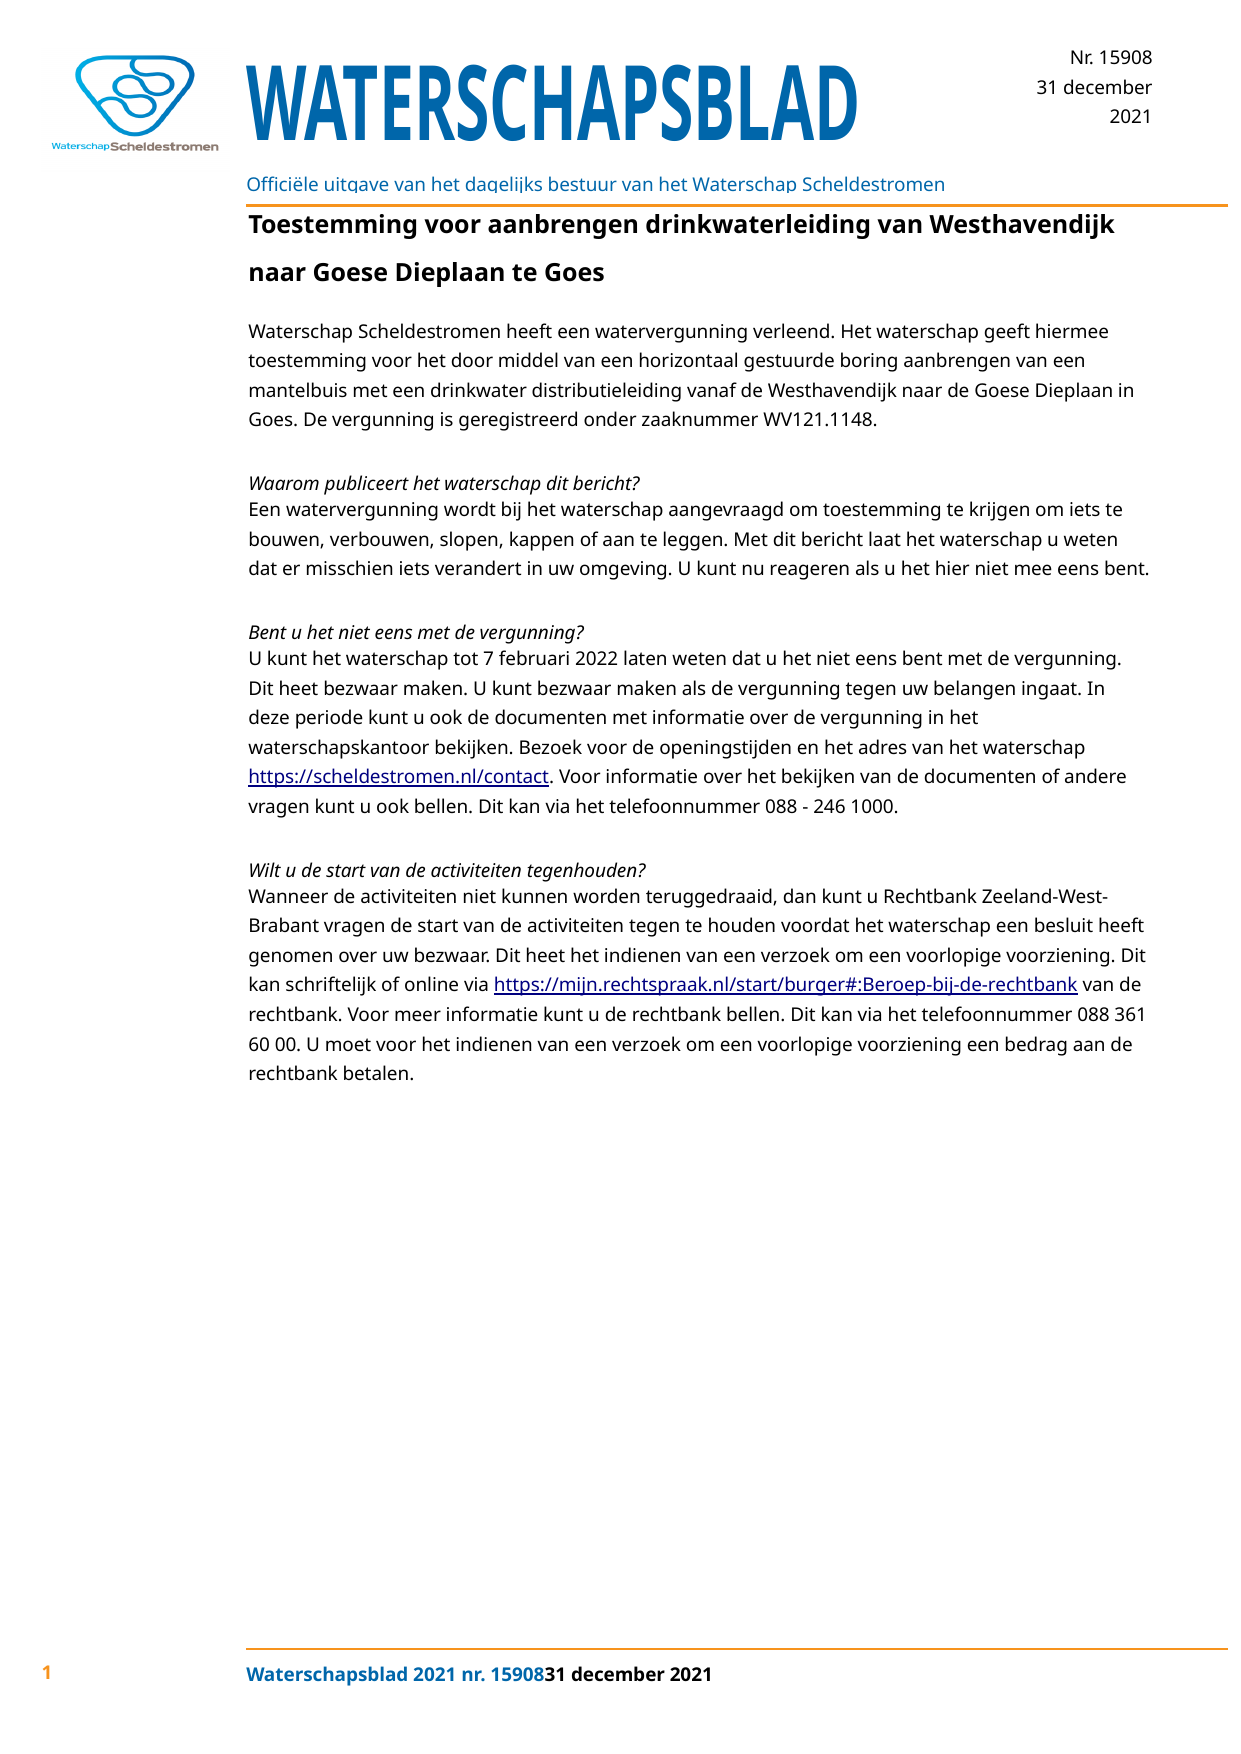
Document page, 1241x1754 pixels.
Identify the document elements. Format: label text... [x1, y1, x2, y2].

text Waterschap Scheldestromen heeft een watervergunning verleend. Het waterschap geeft hiermee toestemming voor het door middel van een horizontaal gestuurde boring aanbrengen van een mantelbuis met een drinkwater distributieleiding vanaf de Westhavendijk naar de Goese Dieplaan in Goes. De vergunning is geregistreerd onder zaaknummer WV121.1148. [248, 318, 1152, 432]
text Wanneer de activiteiten niet kunnen worden teruggedraaid, dan kunt u Rechtbank Zeeland-West-Brabant vragen de start van de activiteiten tegen te houden voordat het waterschap een besluit heeft genomen over uw bezwaar. Dit heet het indienen van een verzoek om een voorlopige voorziening. Dit kan schriftelijk of online via https://mijn.rechtspraak.nl/start/burger#:Beroep-bij-de-rechtbank van de rechtbank. Voor meer informatie kunt u de rechtbank bellen. Dit kan via het telefoonnummer 088 361 60 00. U moet voor het indienen van een verzoek om een voorlopige voorziening een bedrag aan de rechtbank betalen. [248, 883, 1152, 1086]
text Wilt u de start van de activiteiten tegenhouden? [248, 857, 1152, 883]
text Een watervergunning wordt bij het waterschap aangevraagd om toestemming te krijgen om iets te bouwen, verbouwen, slopen, kappen of aan te leggen. Met dit bericht laat het waterschap u weten dat er misschien iets verandert in uw omgeving. U kunt nu reageren als u het hier niet mee eens bent. [248, 496, 1152, 581]
text Waarom publiceert het waterschap dit bericht? [248, 471, 1152, 496]
text Toestemming voor aanbrengen drinkwaterleiding van Westhavendijk naar Goese Dieplaan te Goes [248, 207, 1152, 288]
text Bent u het niet eens met de vergunning? [248, 619, 1152, 645]
picture [41, 47, 231, 172]
text U kunt het waterschap tot 7 februari 2022 laten weten dat u het niet eens bent met de vergunning. Dit heet bezwaar maken. U kunt bezwaar maken als de vergunning tegen uw belangen ingaat. In deze periode kunt u ook de documenten met informatie over de vergunning in het waterschapskantoor bekijken. Bezoek voor de openingstijden en het adres van het waterschap https://scheldestromen.nl/contact. Voor informatie over het bekijken van de documenten of andere vragen kunt u ook bellen. Dit kan via het telefoonnummer 088 - 246 1000. [248, 645, 1152, 819]
